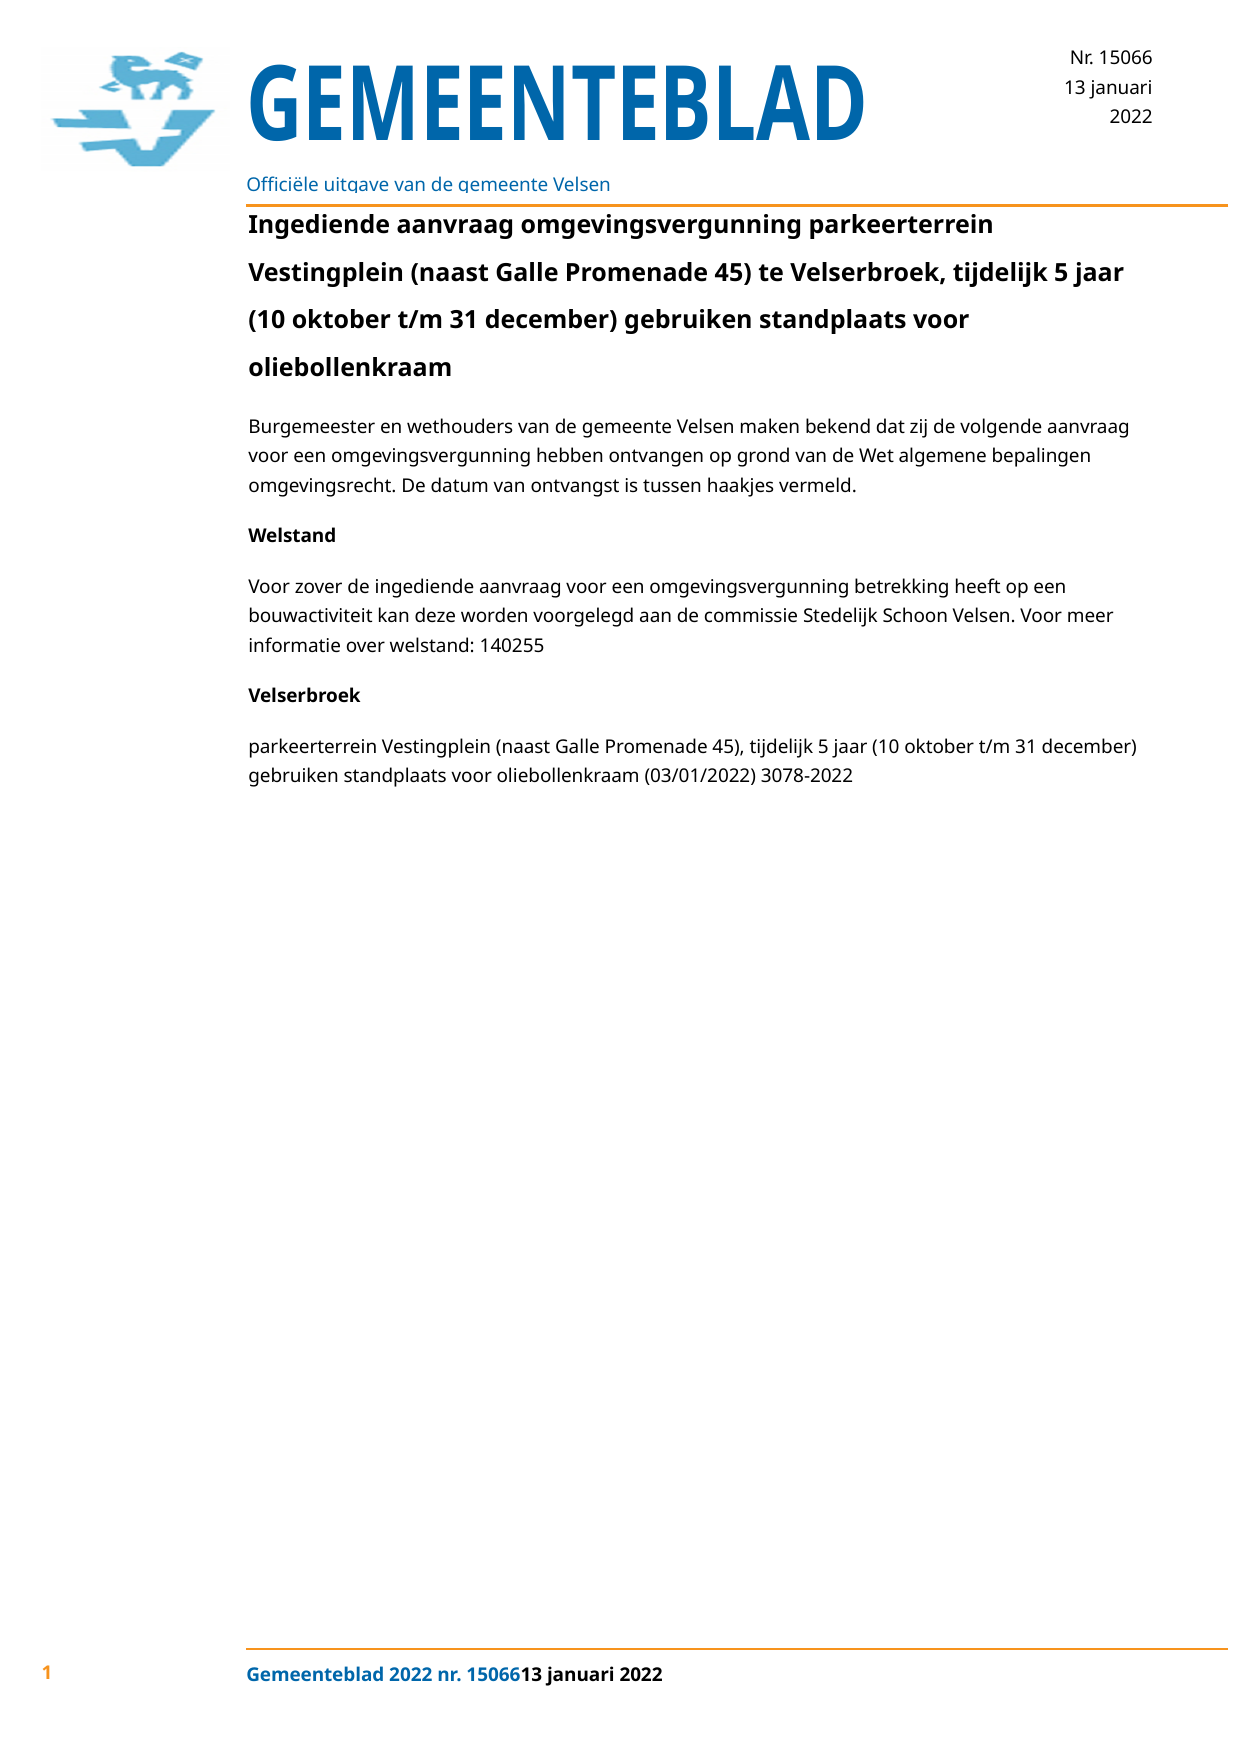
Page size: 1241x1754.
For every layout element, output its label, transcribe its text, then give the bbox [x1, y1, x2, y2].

text Burgemeester en wethouders van de gemeente Velsen maken bekend dat zij de volgende aanvraag voor een omgevingsvergunning hebben ontvangen op grond van de Wet algemene bepalingen omgevingsrecht. De datum van ontvangst is tussen haakjes vermeld. [248, 413, 1152, 498]
picture [41, 47, 231, 172]
text Velserbroek [248, 683, 1152, 708]
text parkeerterrein Vestingplein (naast Galle Promenade 45), tijdelijk 5 jaar (10 oktober t/m 31 december) gebruiken standplaats voor oliebollenkraam (03/01/2022) 3078-2022 [248, 733, 1152, 788]
text Voor zover de ingediende aanvraag voor een omgevingsvergunning betrekking heeft op een bouwactiviteit kan deze worden voorgelegd aan de commissie Stedelijk Schoon Velsen. Voor meer informatie over welstand: 140255 [248, 573, 1152, 658]
text Ingediende aanvraag omgevingsvergunning parkeerterrein Vestingplein (naast Galle Promenade 45) te Velserbroek, tijdelijk 5 jaar (10 oktober t/m 31 december) gebruiken standplaats voor oliebollenkraam [248, 207, 1152, 384]
text Welstand [248, 523, 1152, 548]
